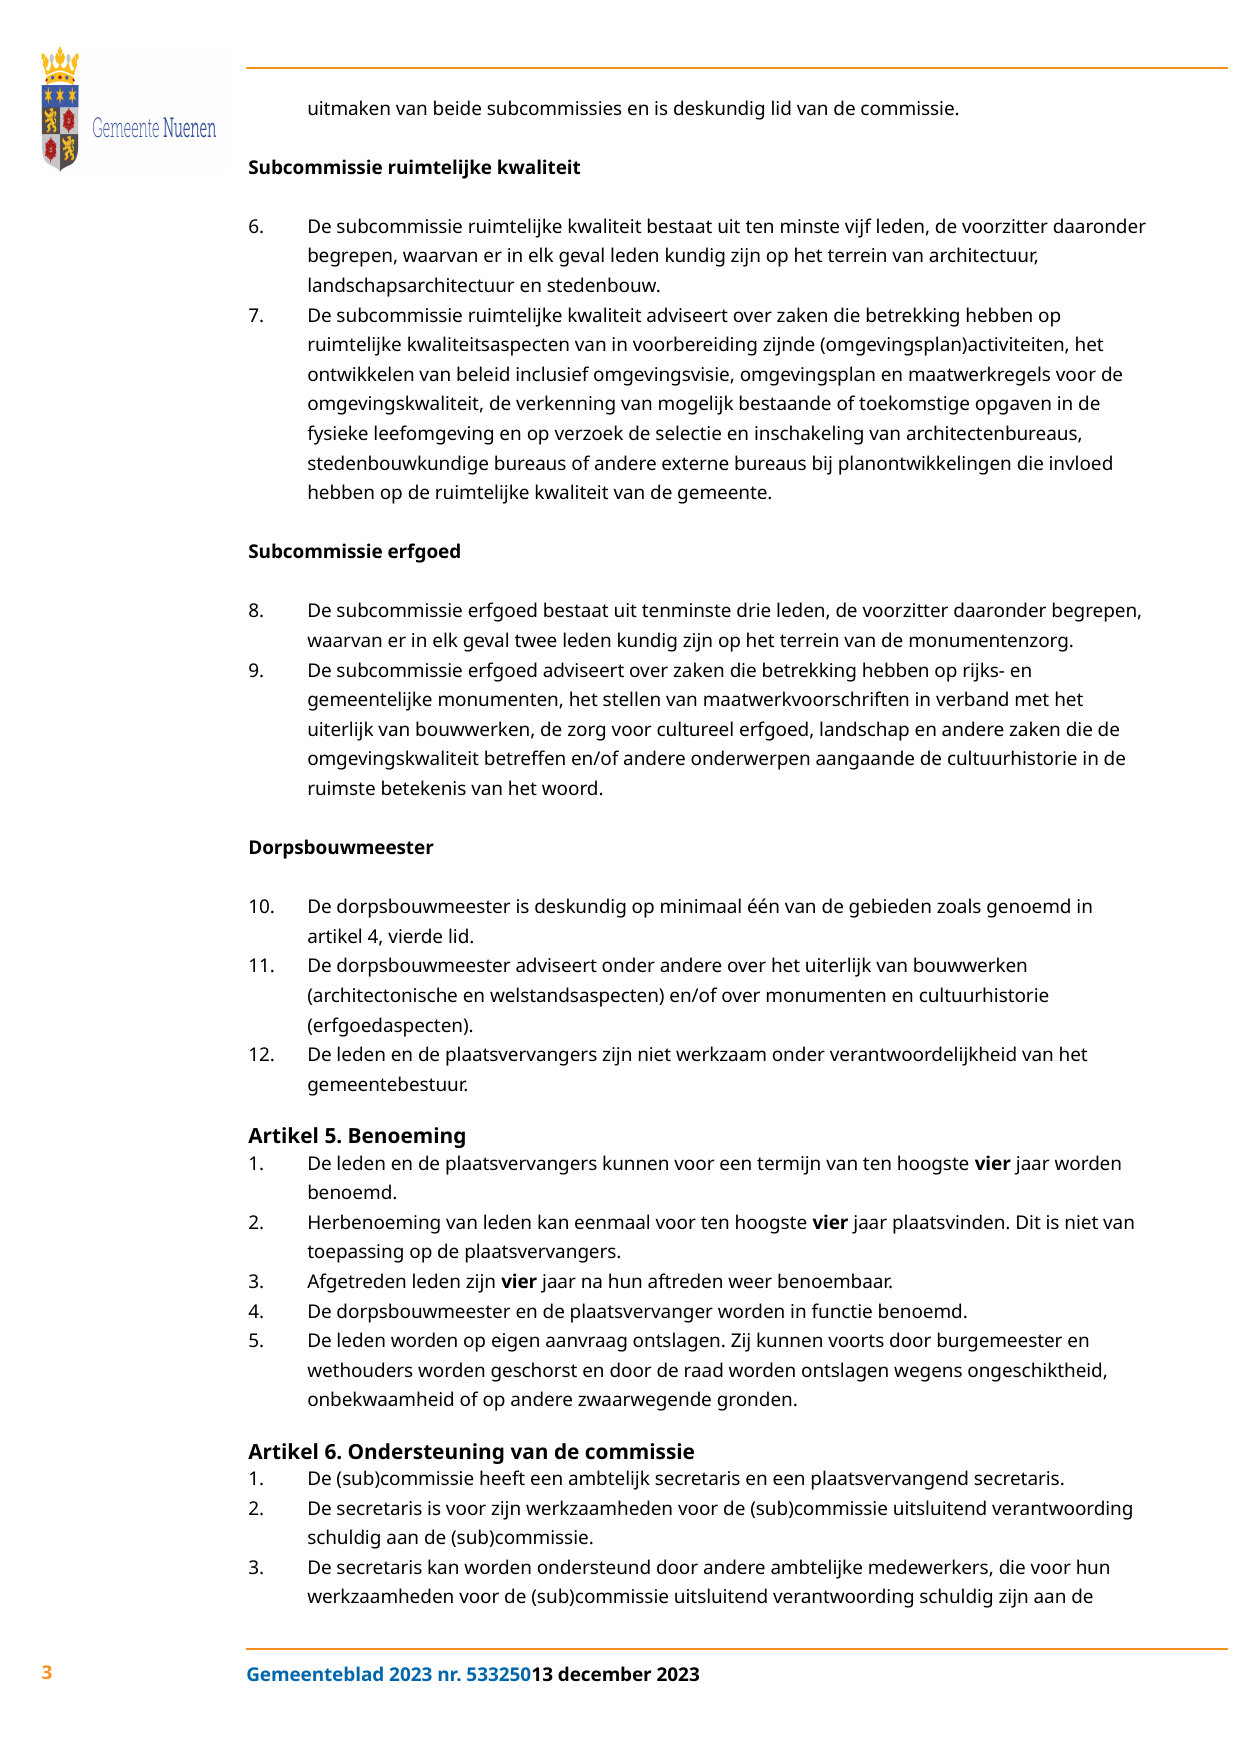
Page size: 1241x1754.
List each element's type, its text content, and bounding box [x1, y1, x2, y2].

list uitmaken van beide subcommissies en is deskundig lid van de commissie. [248, 95, 1152, 121]
list De leden en de plaatsvervangers kunnen voor een termijn van ten hoogste vier jaar worden benoemd. [248, 1150, 1152, 1205]
list De leden en de plaatsvervangers zijn niet werkzaam onder verantwoordelijkheid van het gemeentebestuur. [248, 1041, 1152, 1097]
list Herbenoeming van leden kan eenmaal voor ten hoogste vier jaar plaatsvinden. Dit is niet van toepassing op de plaatsvervangers. [248, 1209, 1152, 1264]
text Artikel 5. Benoeming [248, 1121, 1152, 1150]
list De leden worden op eigen aanvraag ontslagen. Zij kunnen voorts door burgemeester en wethouders worden geschorst en door de raad worden ontslagen wegens ongeschiktheid, onbekwaamheid of op andere zwaarwegende gronden. [248, 1327, 1152, 1412]
list De dorpsbouwmeester is deskundig op minimaal één van de gebieden zoals genoemd in artikel 4, vierde lid. [248, 893, 1152, 949]
list De secretaris is voor zijn werkzaamheden voor de (sub)commissie uitsluitend verantwoording schuldig aan de (sub)commissie. [248, 1495, 1152, 1550]
text Artikel 6. Ondersteuning van de commissie [248, 1437, 1152, 1465]
list De subcommissie erfgoed bestaat uit tenminste drie leden, de voorzitter daaronder begrepen, waarvan er in elk geval twee leden kundig zijn op het terrein van de monumentenzorg. [248, 598, 1152, 653]
list De (sub)commissie heeft een ambtelijk secretaris en een plaatsvervangend secretaris. [248, 1465, 1152, 1491]
list De subcommissie erfgoed adviseert over zaken die betrekking hebben op rijks- en gemeentelijke monumenten, het stellen van maatwerkvoorschriften in verband met het uiterlijk van bouwwerken, de zorg voor cultureel erfgoed, landschap en andere zaken die de omgevingskwaliteit betreffen en/of andere onderwerpen aangaande de cultuurhistorie in de ruimste betekenis van het woord. [248, 657, 1152, 801]
text Subcommissie ruimtelijke kwaliteit [248, 154, 1152, 180]
list De subcommissie ruimtelijke kwaliteit adviseert over zaken die betrekking hebben op ruimtelijke kwaliteitsaspecten van in voorbereiding zijnde (omgevingsplan)activiteiten, het ontwikkelen van beleid inclusief omgevingsvisie, omgevingsplan en maatwerkregels voor de omgevingskwaliteit, de verkenning van mogelijk bestaande of toekomstige opgaven in de fysieke leefomgeving en op verzoek de selectie en inschakeling van architectenbureaus, stedenbouwkundige bureaus of andere externe bureaus bij planontwikkelingen die invloed hebben op de ruimtelijke kwaliteit van de gemeente. [248, 302, 1152, 505]
list De dorpsbouwmeester adviseert onder andere over het uiterlijk van bouwwerken (architectonische en welstandsaspecten) en/of over monumenten en cultuurhistorie (erfgoedaspecten). [248, 953, 1152, 1038]
text Subcommissie erfgoed [248, 538, 1152, 564]
list De secretaris kan worden ondersteund door andere ambtelijke medewerkers, die voor hun werkzaamheden voor de (sub)commissie uitsluitend verantwoording schuldig zijn aan de [248, 1554, 1152, 1609]
text Dorpsbouwmeester [248, 834, 1152, 860]
list De dorpsbouwmeester en de plaatsvervanger worden in functie benoemd. [248, 1298, 1152, 1323]
list De subcommissie ruimtelijke kwaliteit bestaat uit ten minste vijf leden, de voorzitter daaronder begrepen, waarvan er in elk geval leden kundig zijn op het terrein van architectuur, landschapsarchitectuur en stedenbouw. [248, 213, 1152, 298]
list Afgetreden leden zijn vier jaar na hun aftreden weer benoembaar. [248, 1268, 1152, 1294]
picture [41, 47, 231, 172]
